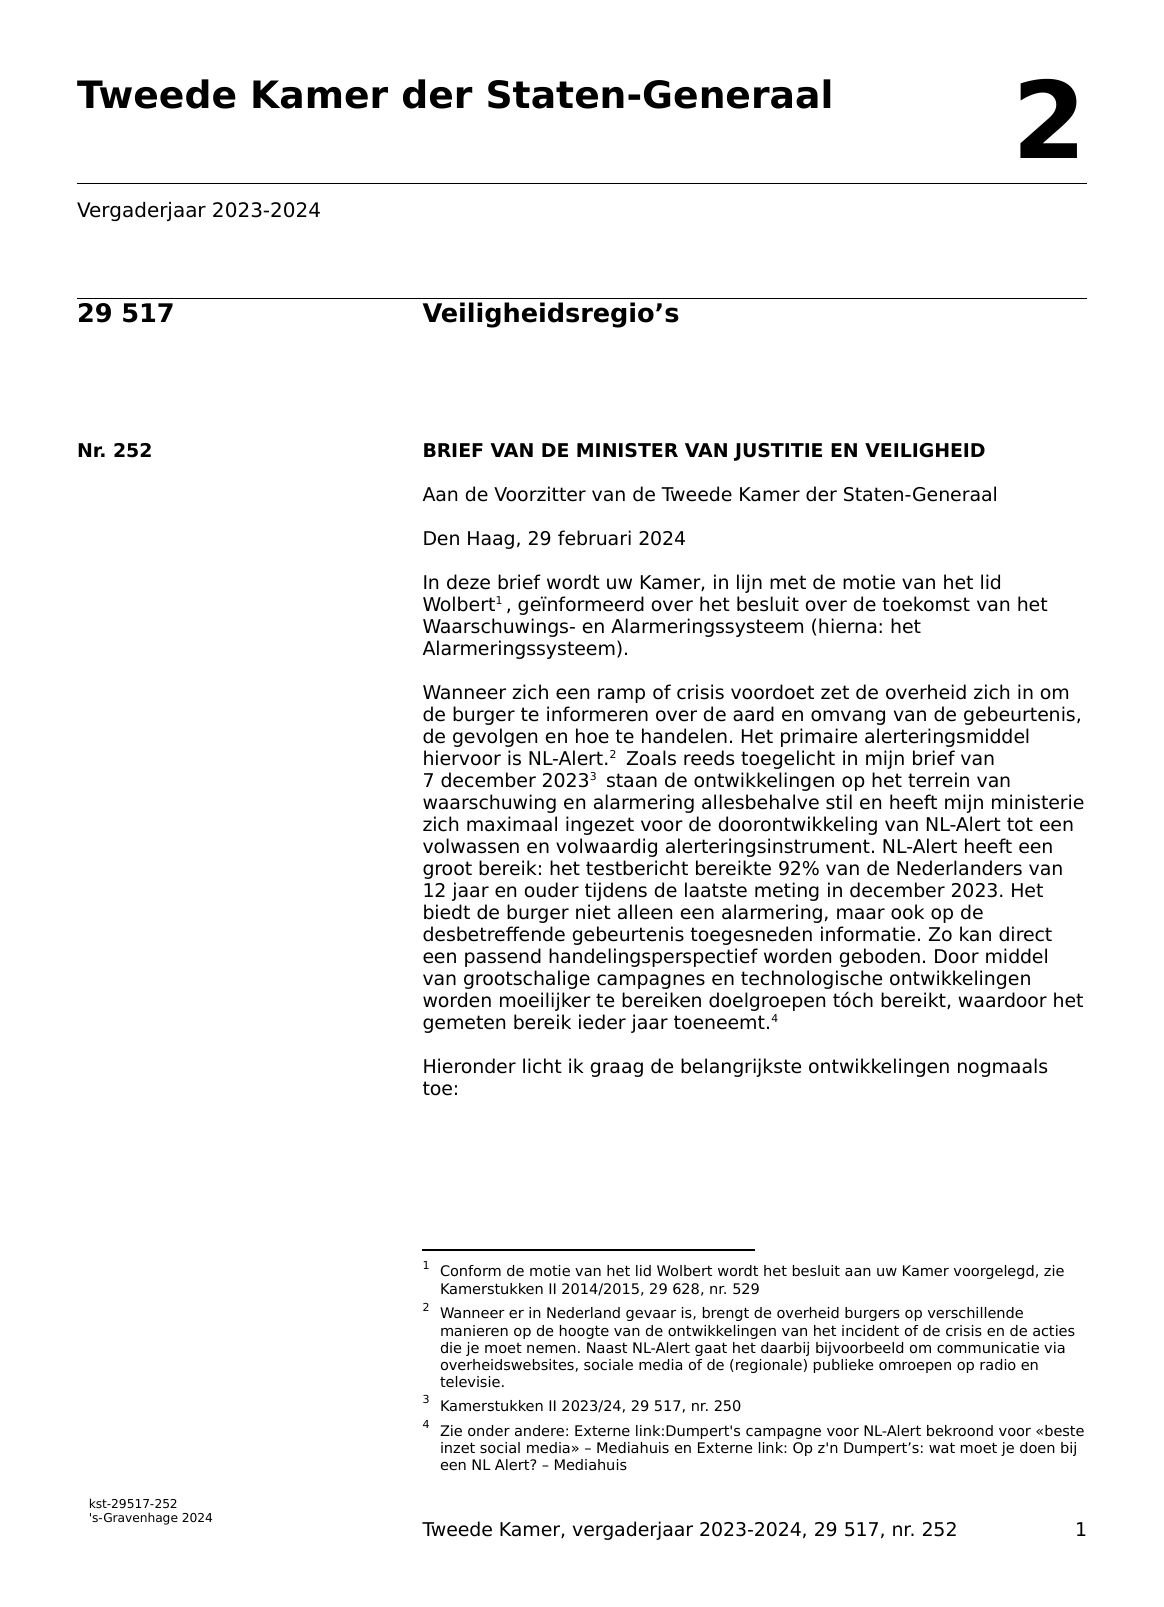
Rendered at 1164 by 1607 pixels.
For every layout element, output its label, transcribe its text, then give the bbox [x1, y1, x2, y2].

table_cell Vergaderjaar 2023-2024 [77, 184, 1087, 298]
subtitle Nr. 252 BRIEF VAN DE MINISTER VAN JUSTITIE EN VEILIGHEID [77, 440, 1087, 462]
text Zie onder andere: Externe link:Dumpert's campagne voor NL-Alert bekroond voor «beste inzet social media» – Mediahuis en Externe link: Op z'n Dumpert’s: wat moet je doen bij een NL Alert? – Mediahuis [422, 1418, 1087, 1474]
table_header Tweede Kamer der Staten-Generaal [77, 59, 886, 183]
subtitle 29 517 Veiligheidsregio’s [77, 299, 1087, 329]
text Wanneer zich een ramp of crisis voordoet zet de overheid zich in om de burger te informeren over de aard en omvang van de gebeurtenis, de gevolgen en hoe te handelen. Het primaire alerteringsmiddel hiervoor is NL-Alert. Zoals reeds toegelicht in mijn brief van 7 december 2023 staan de ontwikkelingen op het terrein van waarschuwing en alarmering allesbehalve stil en heeft mijn ministerie zich maximaal ingezet voor de doorontwikkeling van NL-Alert tot een volwassen en volwaardig alerteringsinstrument. NL-Alert heeft een groot bereik: het testbericht bereikte 92% van de Nederlanders van 12 jaar en ouder tijdens de laatste meting in december 2023. Het biedt de burger niet alleen een alarmering, maar ook op de desbetreffende gebeurtenis toegesneden informatie. Zo kan direct een passend handelingsperspectief worden geboden. Door middel van grootschalige campagnes en technologische ontwikkelingen worden moeilijker te bereiken doelgroepen tóch bereikt, waardoor het gemeten bereik ieder jaar toeneemt. [422, 682, 1087, 1034]
text In deze brief wordt uw Kamer, in lijn met de motie van het lid Wolbert, geïnformeerd over het besluit over de toekomst van het Waarschuwings- en Alarmeringssysteem (hierna: het Alarmeringssysteem). [422, 572, 1087, 660]
text 's-Gravenhage 2024 [88, 1511, 323, 1525]
text Hieronder licht ik graag de belangrijkste ontwikkelingen nogmaals toe: [422, 1056, 1087, 1100]
text Conform de motie van het lid Wolbert wordt het besluit aan uw Kamer voorgelegd, zie Kamerstukken II 2014/2015, 29 628, nr. 529 [422, 1259, 1087, 1298]
text kst-29517-252 [88, 1497, 323, 1511]
text Wanneer er in Nederland gevaar is, brengt de overheid burgers op verschillende manieren op de hoogte van de ontwikkelingen van het incident of de crisis en de acties die je moet nemen. Naast NL-Alert gaat het daarbij bijvoorbeeld om communicatie via overheidswebsites, sociale media of de (regionale) publieke omroepen op radio en televisie. [422, 1301, 1087, 1391]
text Den Haag, 29 februari 2024 [422, 528, 1087, 550]
text Kamerstukken II 2023/24, 29 517, nr. 250 [422, 1393, 1087, 1416]
text Aan de Voorzitter van de Tweede Kamer der Staten-Generaal [422, 484, 1087, 506]
table_header 2 [886, 59, 1087, 183]
